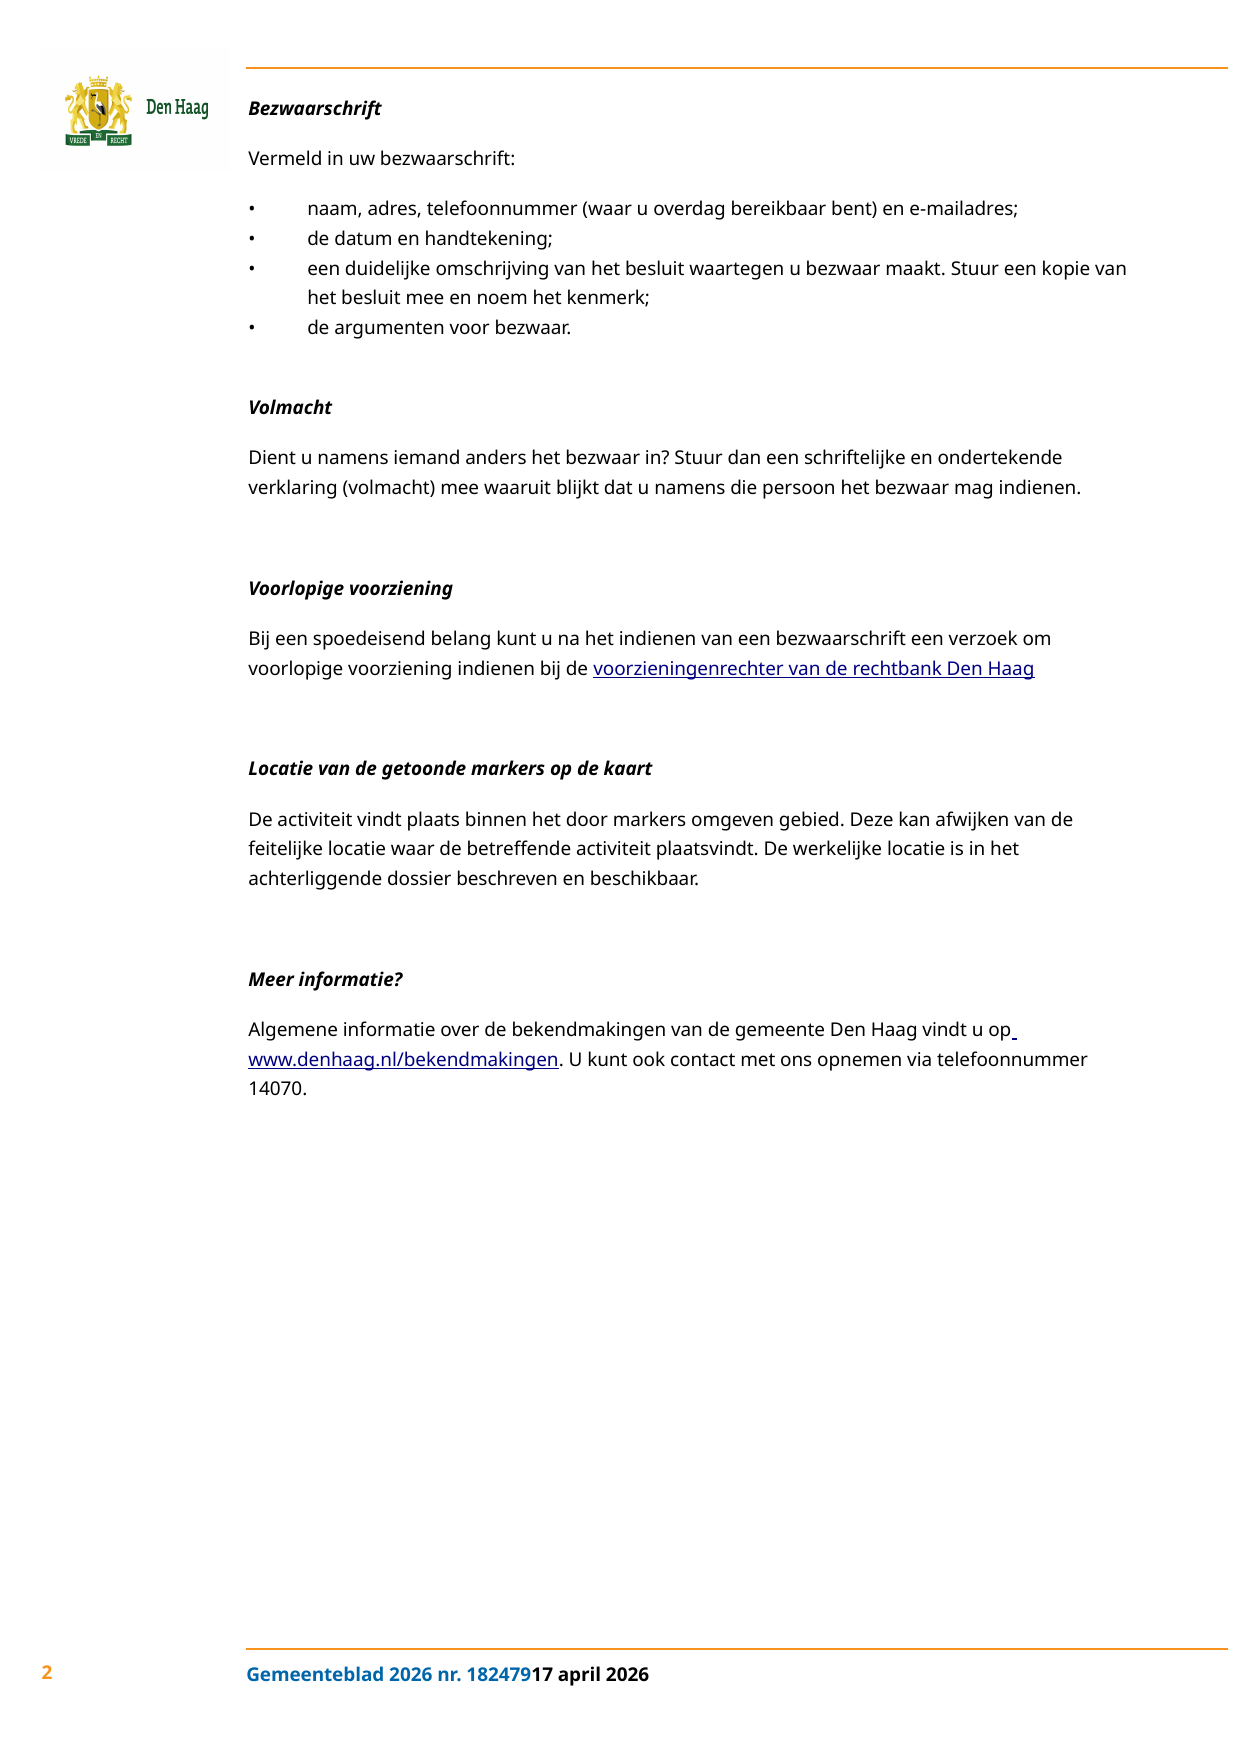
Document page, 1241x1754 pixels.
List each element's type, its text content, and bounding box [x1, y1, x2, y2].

text Meer informatie? [248, 966, 1152, 992]
list de datum en handtekening; [248, 225, 1152, 251]
text Algemene informatie over de bekendmakingen van de gemeente Den Haag vindt u op www.denhaag.nl/bekendmakingen. U kunt ook contact met ons opnemen via telefoonnummer 14070. [248, 1016, 1152, 1101]
text Vermeld in uw bezwaarschrift: [248, 145, 1152, 171]
list een duidelijke omschrijving van het besluit waartegen u bezwaar maakt. Stuur een kopie van het besluit mee en noem het kenmerk; [248, 255, 1152, 310]
text De activiteit vindt plaats binnen het door markers omgeven gebied. Deze kan afwijken van de feitelijke locatie waar de betreffende activiteit plaatsvindt. De werkelijke locatie is in het achterliggende dossier beschreven en beschikbaar. [248, 806, 1152, 891]
text Bezwaarschrift [248, 95, 1152, 121]
text Bij een spoedeisend belang kunt u na het indienen van een bezwaarschrift een verzoek om voorlopige voorziening indienen bij de voorzieningenrechter van de rechtbank Den Haag [248, 625, 1152, 681]
text Dient u namens iemand anders het bezwaar in? Stuur dan een schriftelijke en ondertekende verklaring (volmacht) mee waaruit blijkt dat u namens die persoon het bezwaar mag indienen. [248, 444, 1152, 500]
list de argumenten voor bezwaar. [248, 314, 1152, 340]
text Voorlopige voorziening [248, 575, 1152, 601]
list naam, adres, telefoonnummer (waar u overdag bereikbaar bent) en e-mailadres; [248, 196, 1152, 221]
text Volmacht [248, 394, 1152, 420]
text Locatie van de getoonde markers op de kaart [248, 756, 1152, 781]
picture [41, 47, 231, 172]
